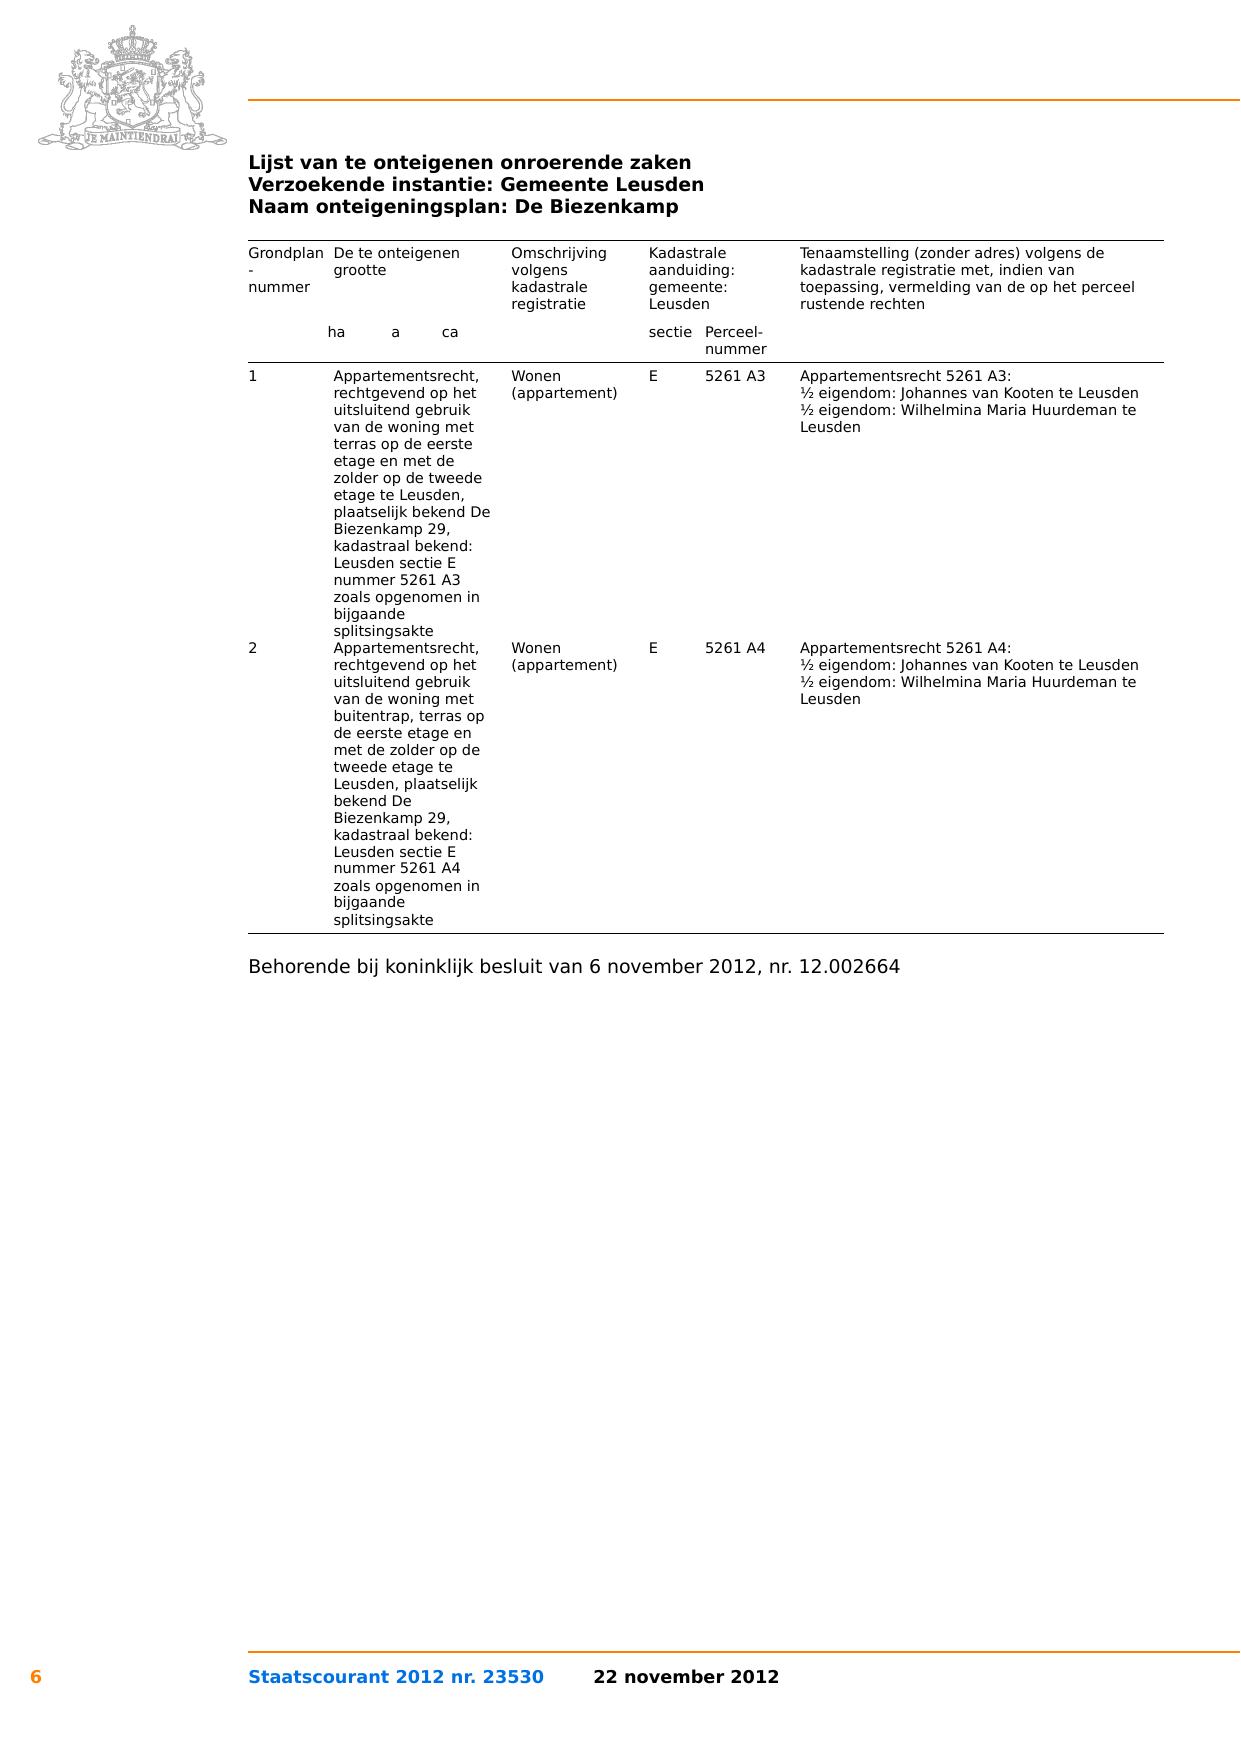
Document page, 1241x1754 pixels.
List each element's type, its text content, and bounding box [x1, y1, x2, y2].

table_cell a [385, 318, 436, 362]
table_cell sectie [643, 318, 699, 362]
table_cell Perceel-nummer [699, 318, 794, 362]
table_header Tenaamstelling (zonder adres) volgens de kadastrale registratie met, indien van toepassing, vermelding van de op het perceel rustende rechten [794, 241, 1163, 362]
table_cell ha [327, 318, 385, 362]
table_cell Wonen (appartement) [505, 640, 643, 933]
table_cell Appartementsrecht 5261 A4: ½ eigendom: Johannes van Kooten te Leusden ½ eigendom: Wilhelmina Maria Huurdeman te Leusden [794, 640, 1163, 933]
table_cell Appartementsrecht, rechtgevend op het uitsluitend gebruik van de woning met buitentrap, terras op de eerste etage en met de zolder op de tweede etage te Leusden, plaatselijk bekend De Biezenkamp 29, kadastraal bekend: Leusden sectie E nummer 5261 A4 zoals opgenomen in bijgaande splitsingsakte [327, 640, 505, 933]
text Behorende bij koninklijk besluit van 6 november 2012, nr. 12.002664 [248, 956, 1163, 978]
table_cell Wonen (appartement) [505, 363, 643, 640]
table_header Kadastrale aanduiding: gemeente: Leusden [643, 241, 794, 318]
table_cell E [643, 640, 699, 933]
table_cell 1 [248, 363, 327, 640]
picture [38, 25, 227, 150]
table_cell ca [436, 318, 505, 362]
table_header De te onteigenen grootte [327, 241, 505, 318]
table_cell 2 [248, 640, 327, 933]
table_header Grondplan- nummer [248, 241, 327, 362]
table_cell Appartementsrecht, rechtgevend op het uitsluitend gebruik van de woning met terras op de eerste etage en met de zolder op de tweede etage te Leusden, plaatselijk bekend De Biezenkamp 29, kadastraal bekend: Leusden sectie E nummer 5261 A3 zoals opgenomen in bijgaande splitsingsakte [327, 363, 505, 640]
table_cell Appartementsrecht 5261 A3: ½ eigendom: Johannes van Kooten te Leusden ½ eigendom: Wilhelmina Maria Huurdeman te Leusden [794, 363, 1163, 640]
text Verzoekende instantie: Gemeente Leusden [248, 174, 1163, 196]
table_header Omschrijving volgens kadastrale registratie [505, 241, 643, 362]
table_cell 5261 A3 [699, 363, 794, 640]
table_cell E [643, 363, 699, 640]
text Naam onteigeningsplan: De Biezenkamp [248, 196, 1163, 218]
text Lijst van te onteigenen onroerende zaken [248, 152, 1163, 174]
table_cell 5261 A4 [699, 640, 794, 933]
